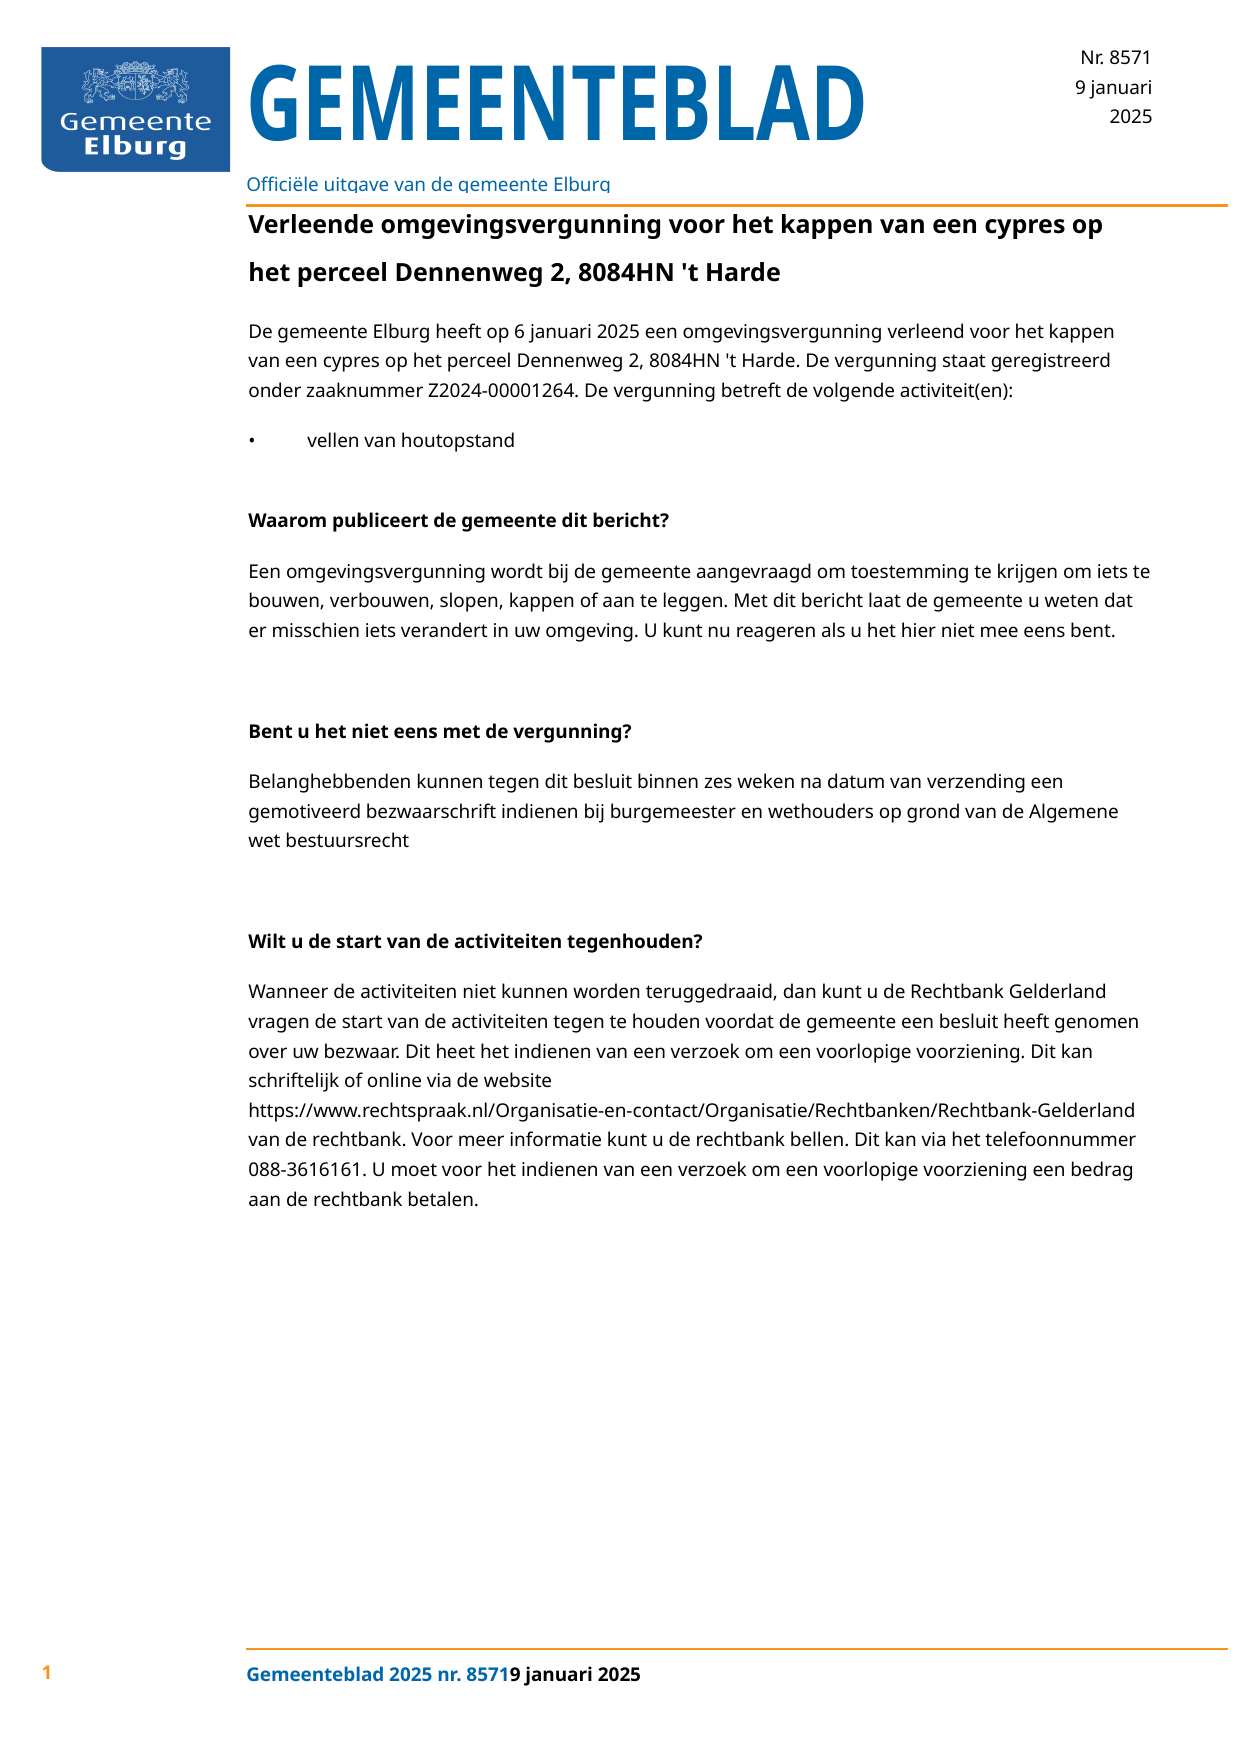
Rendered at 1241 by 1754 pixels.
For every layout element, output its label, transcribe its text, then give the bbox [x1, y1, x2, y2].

picture [41, 47, 231, 172]
text Wilt u de start van de activiteiten tegenhouden? [248, 928, 1152, 954]
text Verleende omgevingsvergunning voor het kappen van een cypres op het perceel Dennenweg 2, 8084HN 't Harde [248, 207, 1152, 288]
text Belanghebbenden kunnen tegen dit besluit binnen zes weken na datum van verzending een gemotiveerd bezwaarschrift indienen bij burgemeester en wethouders op grond van de Algemene wet bestuursrecht [248, 768, 1152, 853]
text Bent u het niet eens met de vergunning? [248, 718, 1152, 744]
list vellen van houtopstand [248, 427, 1152, 453]
text Waarom publiceert de gemeente dit bericht? [248, 507, 1152, 533]
text De gemeente Elburg heeft op 6 januari 2025 een omgevingsvergunning verleend voor het kappen van een cypres op het perceel Dennenweg 2, 8084HN 't Harde. De vergunning staat geregistreerd onder zaaknummer Z2024-00001264. De vergunning betreft de volgende activiteit(en): [248, 318, 1152, 403]
text Wanneer de activiteiten niet kunnen worden teruggedraaid, dan kunt u de Rechtbank Gelderland vragen de start van de activiteiten tegen te houden voordat de gemeente een besluit heeft genomen over uw bezwaar. Dit heet het indienen van een verzoek om een voorlopige voorziening. Dit kan schriftelijk of online via de website https://www.rechtspraak.nl/Organisatie-en-contact/Organisatie/Rechtbanken/Rechtbank-Gelderland van de rechtbank. Voor meer informatie kunt u de rechtbank bellen. Dit kan via het telefoonnummer 088-3616161. U moet voor het indienen van een verzoek om een voorlopige voorziening een bedrag aan de rechtbank betalen. [248, 979, 1152, 1212]
text Een omgevingsvergunning wordt bij de gemeente aangevraagd om toestemming te krijgen om iets te bouwen, verbouwen, slopen, kappen of aan te leggen. Met dit bericht laat de gemeente u weten dat er misschien iets verandert in uw omgeving. U kunt nu reageren als u het hier niet mee eens bent. [248, 558, 1152, 643]
